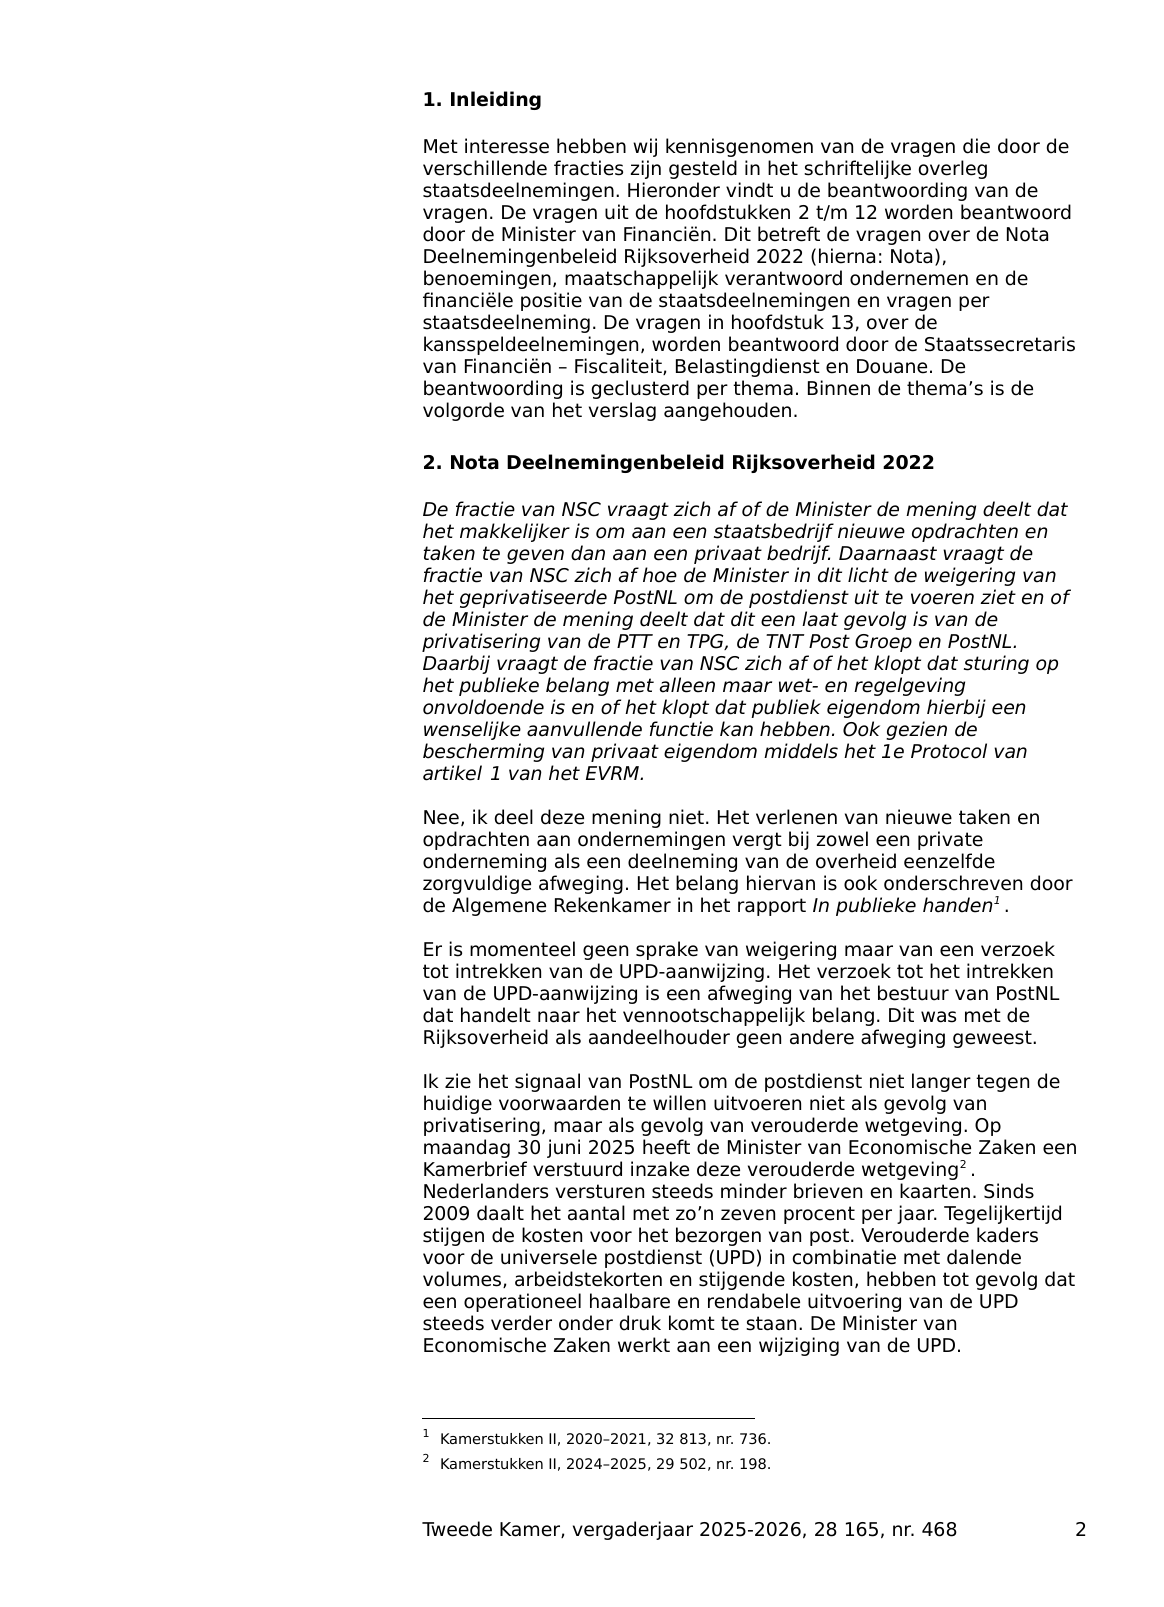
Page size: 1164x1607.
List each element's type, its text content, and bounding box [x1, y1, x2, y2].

text De fractie van NSC vraagt zich af of de Minister de mening deelt dat het makkelijker is om aan een staatsbedrijf nieuwe opdrachten en taken te geven dan aan een privaat bedrijf. Daarnaast vraagt de fractie van NSC zich af hoe de Minister in dit licht de weigering van het geprivatiseerde PostNL om de postdienst uit te voeren ziet en of de Minister de mening deelt dat dit een laat gevolg is van de privatisering van de PTT en TPG, de TNT Post Groep en PostNL. Daarbij vraagt de fractie van NSC zich af of het klopt dat sturing op het publieke belang met alleen maar wet- en regelgeving onvoldoende is en of het klopt dat publiek eigendom hierbij een wenselijke aanvullende functie kan hebben. Ook gezien de bescherming van privaat eigendom middels het 1e Protocol van artikel 1 van het EVRM. [422, 499, 1087, 784]
text Er is momenteel geen sprake van weigering maar van een verzoek tot intrekken van de UPD-aanwijzing. Het verzoek tot het intrekken van de UPD-aanwijzing is een afweging van het bestuur van PostNL dat handelt naar het vennootschappelijk belang. Dit was met de Rijksoverheid als aandeelhouder geen andere afweging geweest. [422, 939, 1087, 1049]
text Met interesse hebben wij kennisgenomen van de vragen die door de verschillende fracties zijn gesteld in het schriftelijke overleg staatsdeelnemingen. Hieronder vindt u de beantwoording van de vragen. De vragen uit de hoofdstukken 2 t/m 12 worden beantwoord door de Minister van Financiën. Dit betreft de vragen over de Nota Deelnemingenbeleid Rijksoverheid 2022 (hierna: Nota), benoemingen, maatschappelijk verantwoord ondernemen en de financiële positie van de staatsdeelnemingen en vragen per staatsdeelneming. De vragen in hoofdstuk 13, over de kansspeldeelnemingen, worden beantwoord door de Staatssecretaris van Financiën – Fiscaliteit, Belastingdienst en Douane. De beantwoording is geclusterd per thema. Binnen de thema’s is de volgorde van het verslag aangehouden. [422, 136, 1087, 422]
text Kamerstukken II, 2024–2025, 29 502, nr. 198. [422, 1452, 1087, 1474]
text Nee, ik deel deze mening niet. Het verlenen van nieuwe taken en opdrachten aan ondernemingen vergt bij zowel een private onderneming als een deelneming van de overheid eenzelfde zorgvuldige afweging. Het belang hiervan is ook onderschreven door de Algemene Rekenkamer in het rapport In publieke handen. [422, 807, 1087, 917]
subtitle 2. Nota Deelnemingenbeleid Rijksoverheid 2022 [422, 452, 1087, 474]
text Kamerstukken II, 2020–2021, 32 813, nr. 736. [422, 1427, 1087, 1449]
subtitle 1. Inleiding [422, 89, 1087, 111]
text Ik zie het signaal van PostNL om de postdienst niet langer tegen de huidige voorwaarden te willen uitvoeren niet als gevolg van privatisering, maar als gevolg van verouderde wetgeving. Op maandag 30 juni 2025 heeft de Minister van Economische Zaken een Kamerbrief verstuurd inzake deze verouderde wetgeving. Nederlanders versturen steeds minder brieven en kaarten. Sinds 2009 daalt het aantal met zo’n zeven procent per jaar. Tegelijkertijd stijgen de kosten voor het bezorgen van post. Verouderde kaders voor de universele postdienst (UPD) in combinatie met dalende volumes, arbeidstekorten en stijgende kosten, hebben tot gevolg dat een operationeel haalbare en rendabele uitvoering van de UPD steeds verder onder druk komt te staan. De Minister van Economische Zaken werkt aan een wijziging van de UPD. [422, 1071, 1087, 1357]
